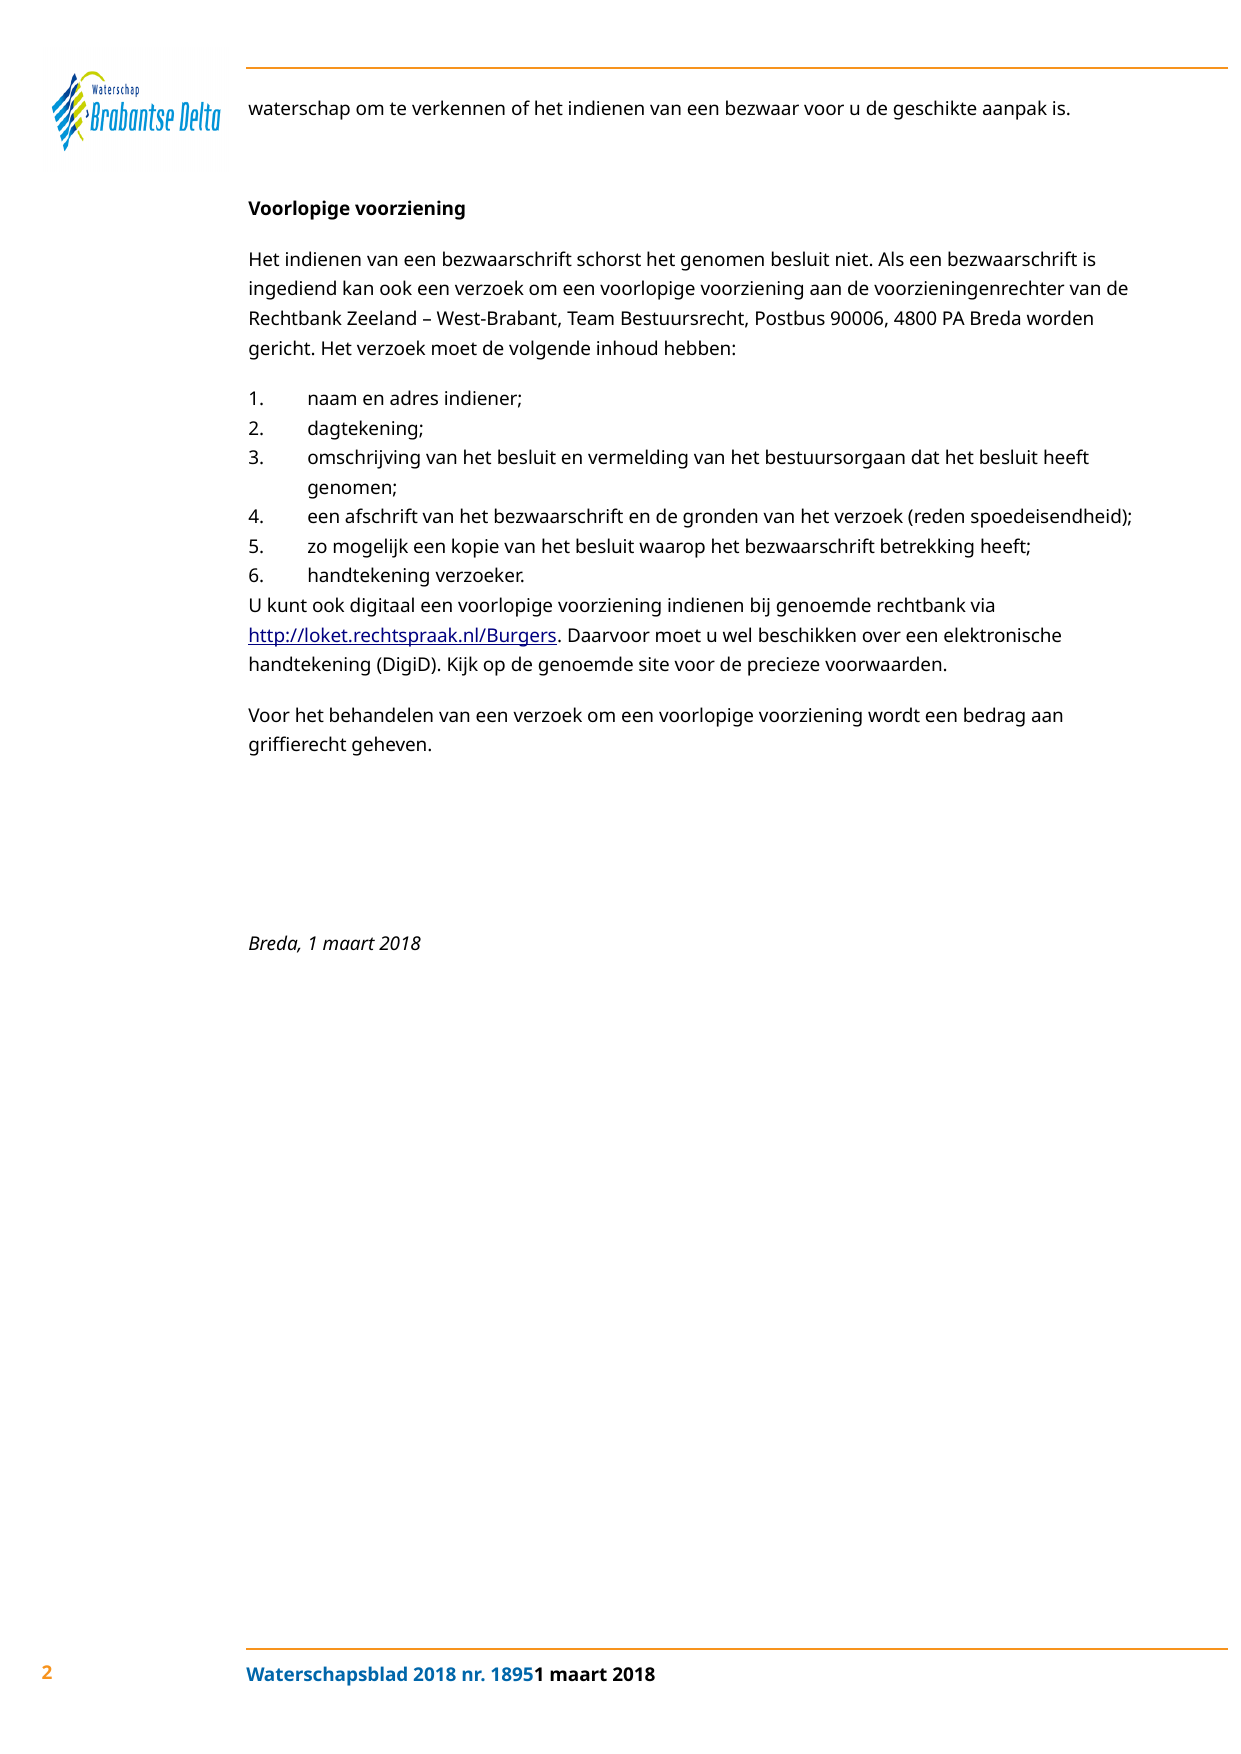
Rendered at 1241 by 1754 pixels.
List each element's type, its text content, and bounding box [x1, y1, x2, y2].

text waterschap om te verkennen of het indienen van een bezwaar voor u de geschikte aanpak is. [248, 95, 1152, 121]
text U kunt ook digitaal een voorlopige voorziening indienen bij genoemde rechtbank via http://loket.rechtspraak.nl/Burgers. Daarvoor moet u wel beschikken over een elektronische handtekening (DigiD). Kijk op de genoemde site voor de precieze voorwaarden. [248, 592, 1152, 677]
list handtekening verzoeker. [248, 563, 1152, 588]
list omschrijving van het besluit en vermelding van het bestuursorgaan dat het besluit heeft genomen; [248, 444, 1152, 500]
text Voorlopige voorziening [248, 196, 1152, 221]
text Het indienen van een bezwaarschrift schorst het genomen besluit niet. Als een bezwaarschrift is ingediend kan ook een verzoek om een voorlopige voorziening aan de voorzieningenrechter van de Rechtbank Zeeland – West-Brabant, Team Bestuursrecht, Postbus 90006, 4800 PA Breda worden gericht. Het verzoek moet de volgende inhoud hebben: [248, 246, 1152, 361]
picture [41, 47, 231, 172]
text Voor het behandelen van een verzoek om een voorlopige voorziening wordt een bedrag aan griffierecht geheven. [248, 702, 1152, 757]
list dagtekening; [248, 415, 1152, 441]
text Breda, 1 maart 2018 [248, 931, 1152, 956]
list zo mogelijk een kopie van het besluit waarop het bezwaarschrift betrekking heeft; [248, 533, 1152, 559]
list naam en adres indiener; [248, 385, 1152, 411]
list een afschrift van het bezwaarschrift en de gronden van het verzoek (reden spoedeisendheid); [248, 503, 1152, 529]
